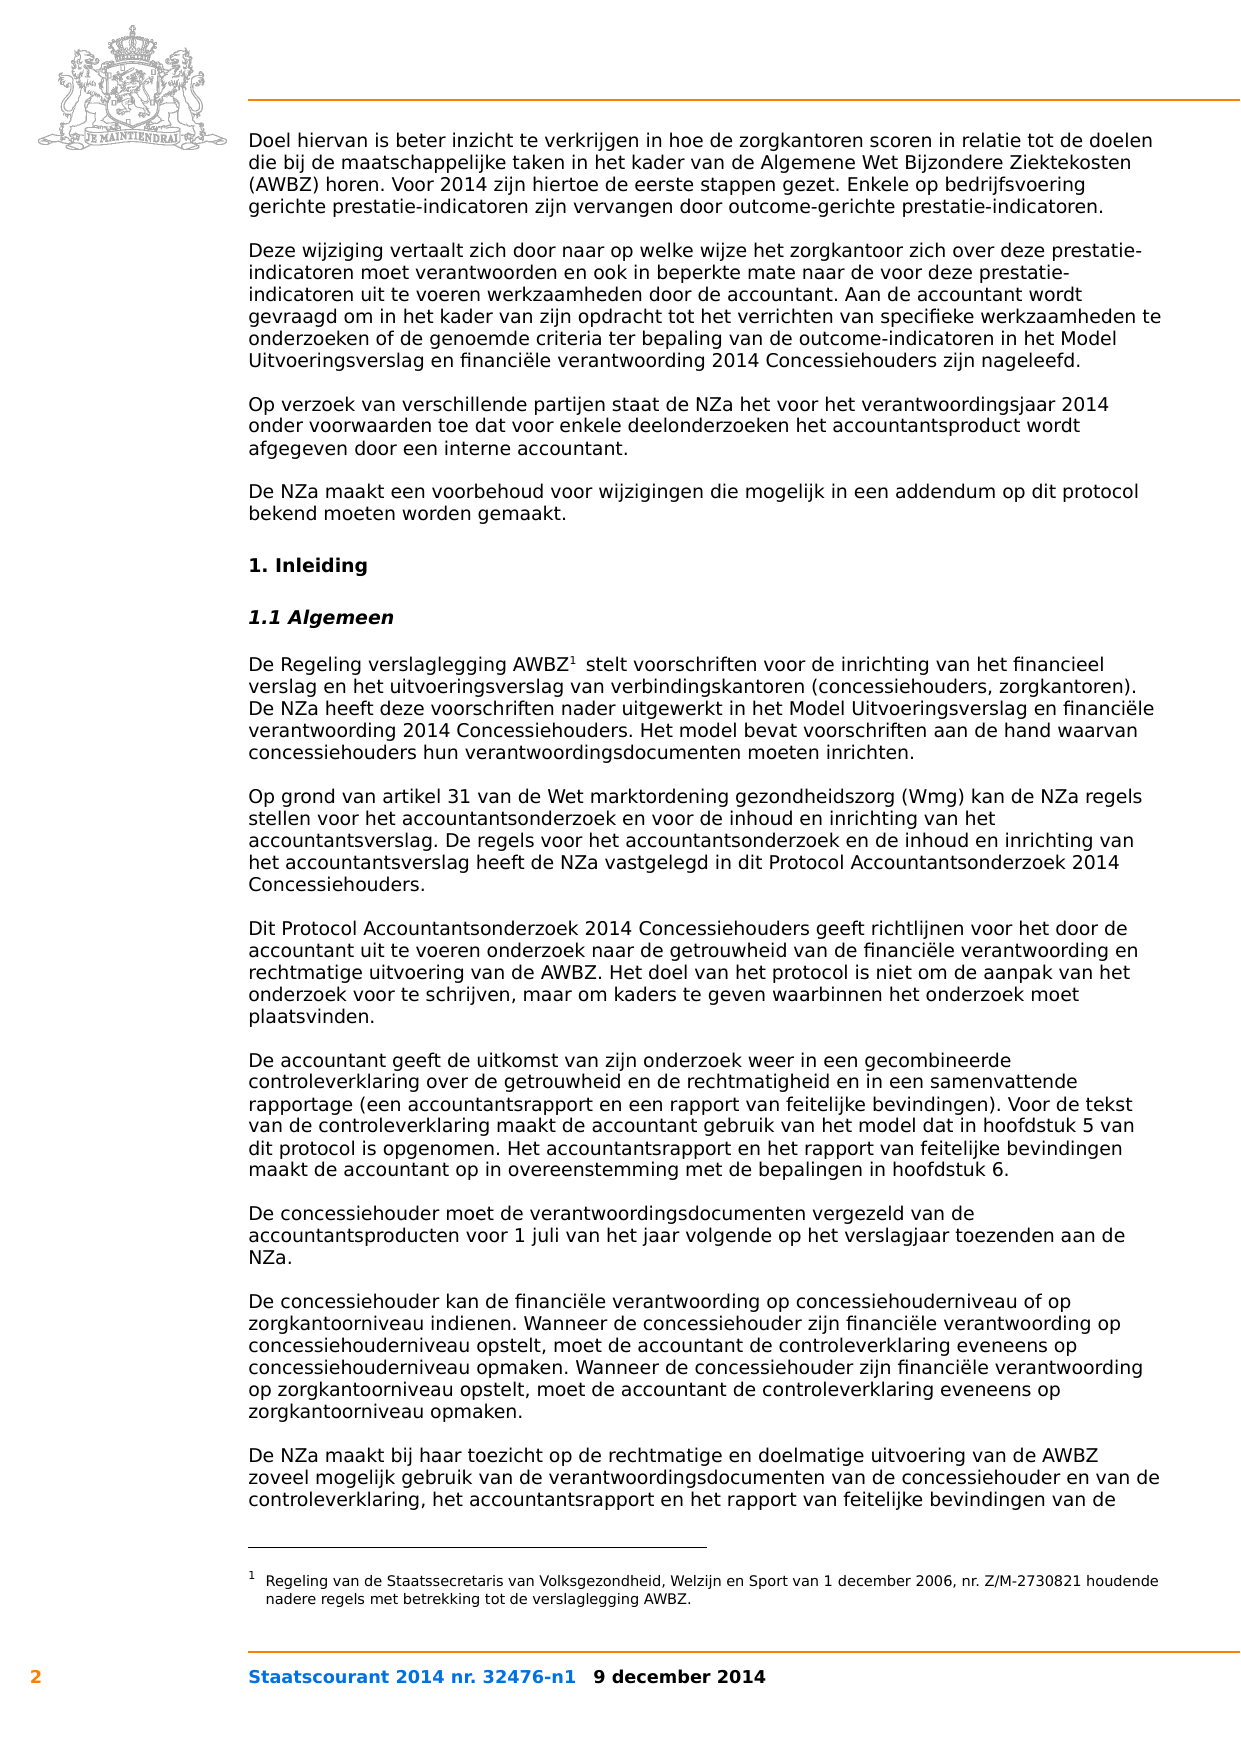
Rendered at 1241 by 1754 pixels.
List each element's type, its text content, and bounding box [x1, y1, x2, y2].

subtitle 1. Inleiding [248, 555, 1163, 577]
text De NZa maakt een voorbehoud voor wijzigingen die mogelijk in een addendum op dit protocol bekend moeten worden gemaakt. [248, 481, 1163, 525]
text Doel hiervan is beter inzicht te verkrijgen in hoe de zorgkantoren scoren in relatie tot de doelen die bij de maatschappelijke taken in het kader van de Algemene Wet Bijzondere Ziektekosten (AWBZ) horen. Voor 2014 zijn hiertoe de eerste stappen gezet. Enkele op bedrijfsvoering gerichte prestatie-indicatoren zijn vervangen door outcome-gerichte prestatie-indicatoren. [248, 130, 1163, 218]
text De NZa maakt bij haar toezicht op de rechtmatige en doelmatige uitvoering van de AWBZ zoveel mogelijk gebruik van de verantwoordingsdocumenten van de concessiehouder en van de controleverklaring, het accountantsrapport en het rapport van feitelijke bevindingen van de [248, 1445, 1163, 1511]
text Op grond van artikel 31 van de Wet marktordening gezondheidszorg (Wmg) kan de NZa regels stellen voor het accountantsonderzoek en voor de inhoud en inrichting van het accountantsverslag. De regels voor het accountantsonderzoek en de inhoud en inrichting van het accountantsverslag heeft de NZa vastgelegd in dit Protocol Accountantsonderzoek 2014 Concessiehouders. [248, 786, 1163, 896]
text Op verzoek van verschillende partijen staat de NZa het voor het verantwoordingsjaar 2014 onder voorwaarden toe dat voor enkele deelonderzoeken het accountantsproduct wordt afgegeven door een interne accountant. [248, 393, 1163, 459]
text Dit Protocol Accountantsonderzoek 2014 Concessiehouders geeft richtlijnen voor het door de accountant uit te voeren onderzoek naar de getrouwheid van de financiële verantwoording en rechtmatige uitvoering van de AWBZ. Het doel van het protocol is niet om de aanpak van het onderzoek voor te schrijven, maar om kaders te geven waarbinnen het onderzoek moet plaatsvinden. [248, 918, 1163, 1028]
text De accountant geeft de uitkomst van zijn onderzoek weer in een gecombineerde controleverklaring over de getrouwheid en de rechtmatigheid en in een samenvattende rapportage (een accountantsrapport en een rapport van feitelijke bevindingen). Voor de tekst van de controleverklaring maakt de accountant gebruik van het model dat in hoofdstuk 5 van dit protocol is opgenomen. Het accountantsrapport en het rapport van feitelijke bevindingen maakt de accountant op in overeenstemming met de bepalingen in hoofdstuk 6. [248, 1049, 1163, 1181]
text De concessiehouder kan de financiële verantwoording op concessiehouderniveau of op zorgkantoorniveau indienen. Wanneer de concessiehouder zijn financiële verantwoording op concessiehouderniveau opstelt, moet de accountant de controleverklaring eveneens op concessiehouderniveau opmaken. Wanneer de concessiehouder zijn financiële verantwoording op zorgkantoorniveau opstelt, moet de accountant de controleverklaring eveneens op zorgkantoorniveau opmaken. [248, 1291, 1163, 1423]
text Regeling van de Staatssecretaris van Volksgezondheid, Welzijn en Sport van 1 december 2006, nr. Z/M-2730821 houdende nadere regels met betrekking tot de verslaglegging AWBZ. [248, 1569, 1163, 1608]
text De concessiehouder moet de verantwoordingsdocumenten vergezeld van de accountantsproducten voor 1 juli van het jaar volgende op het verslagjaar toezenden aan de NZa. [248, 1203, 1163, 1269]
text De Regeling verslaglegging AWBZ stelt voorschriften voor de inrichting van het financieel verslag en het uitvoeringsverslag van verbindingskantoren (concessiehouders, zorgkantoren). De NZa heeft deze voorschriften nader uitgewerkt in het Model Uitvoeringsverslag en financiële verantwoording 2014 Concessiehouders. Het model bevat voorschriften aan de hand waarvan concessiehouders hun verantwoordingsdocumenten moeten inrichten. [248, 654, 1163, 764]
text Deze wijziging vertaalt zich door naar op welke wijze het zorgkantoor zich over deze prestatie-indicatoren moet verantwoorden en ook in beperkte mate naar de voor deze prestatie-indicatoren uit te voeren werkzaamheden door de accountant. Aan de accountant wordt gevraagd om in het kader van zijn opdracht tot het verrichten van specifieke werkzaamheden te onderzoeken of de genoemde criteria ter bepaling van de outcome-indicatoren in het Model Uitvoeringsverslag en financiële verantwoording 2014 Concessiehouders zijn nageleefd. [248, 240, 1163, 372]
picture [38, 25, 227, 150]
subtitle 1.1 Algemeen [248, 607, 1163, 629]
